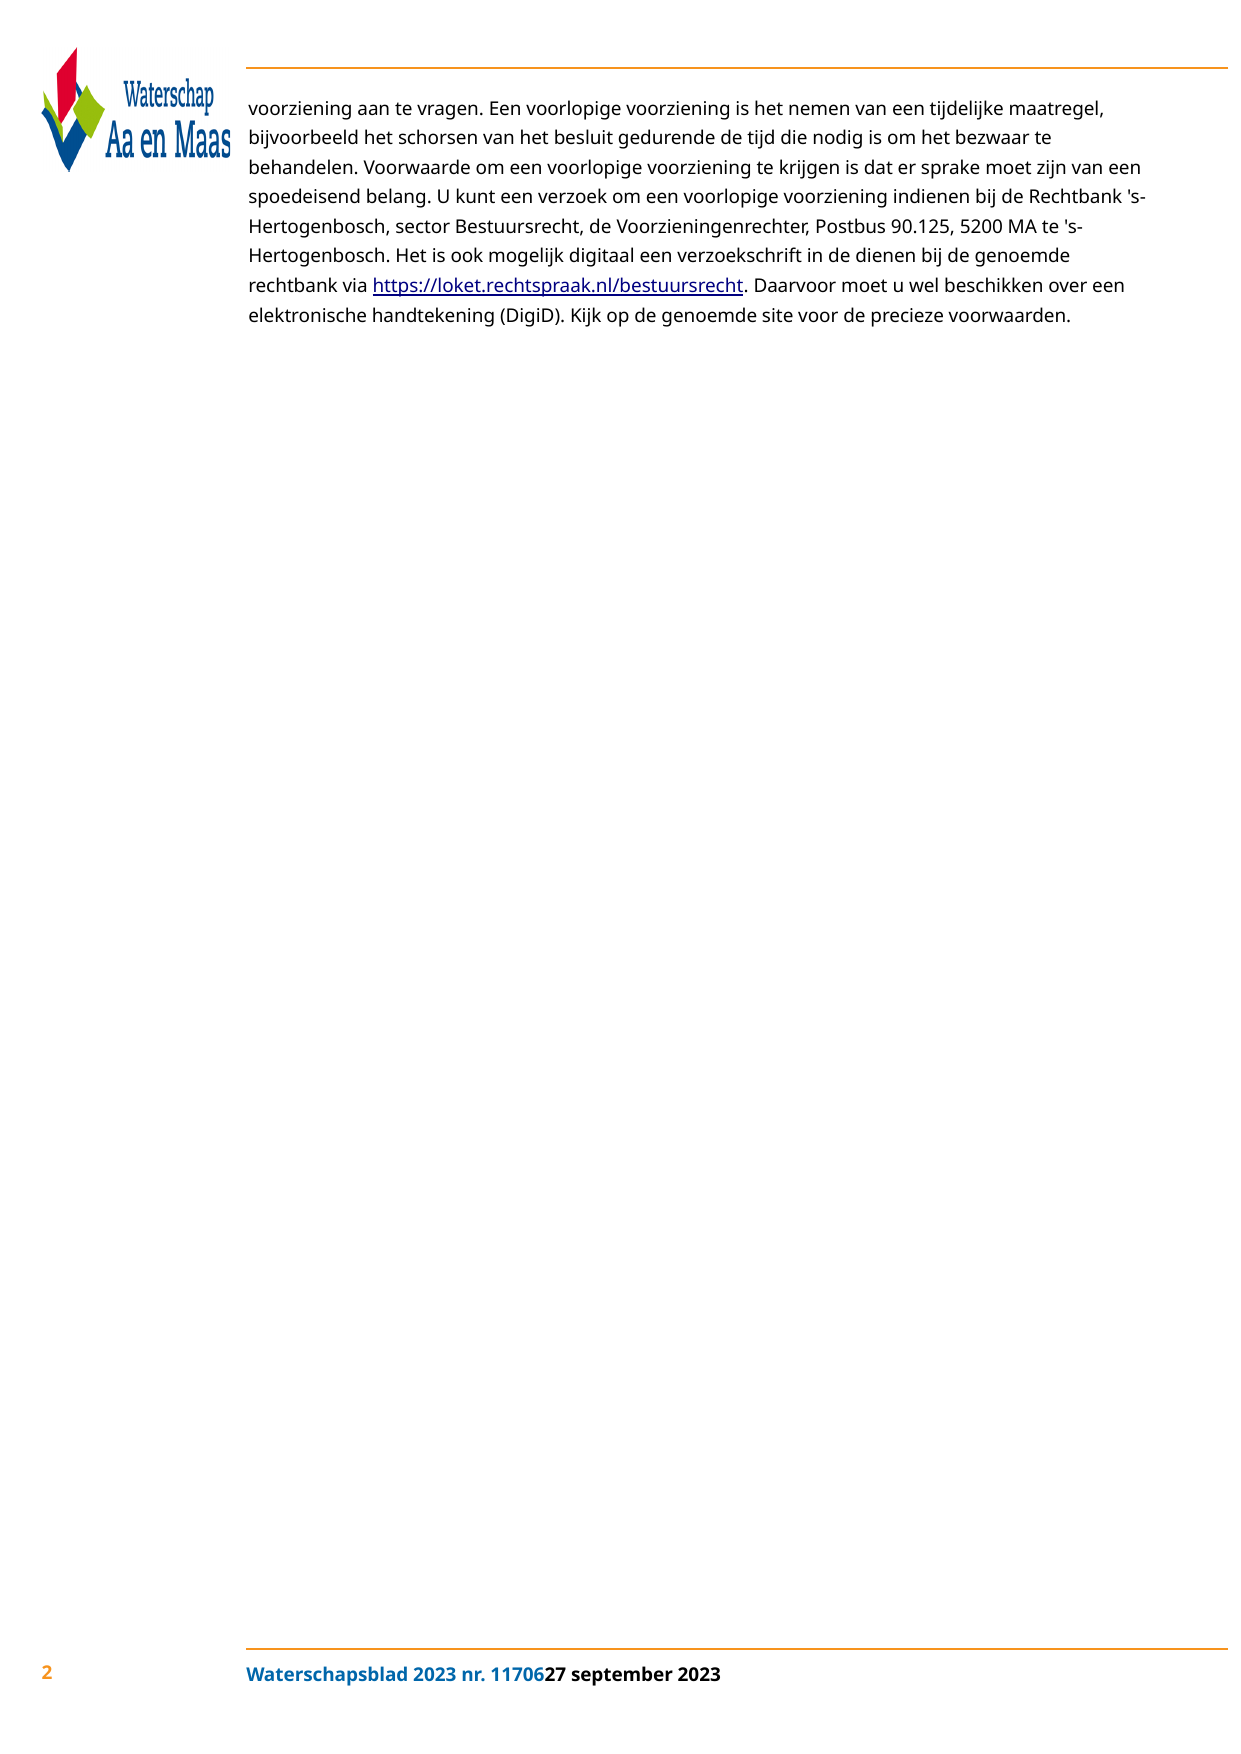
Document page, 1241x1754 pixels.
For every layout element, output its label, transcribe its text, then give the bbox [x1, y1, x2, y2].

text voorziening aan te vragen. Een voorlopige voorziening is het nemen van een tijdelijke maatregel, bijvoorbeeld het schorsen van het besluit gedurende de tijd die nodig is om het bezwaar te behandelen. Voorwaarde om een voorlopige voorziening te krijgen is dat er sprake moet zijn van een spoedeisend belang. U kunt een verzoek om een voorlopige voorziening indienen bij de Rechtbank 's-Hertogenbosch, sector Bestuursrecht, de Voorzieningenrechter, Postbus 90.125, 5200 MA te 's-Hertogenbosch. Het is ook mogelijk digitaal een verzoekschrift in de dienen bij de genoemde rechtbank via https://loket.rechtspraak.nl/bestuursrecht. Daarvoor moet u wel beschikken over een elektronische handtekening (DigiD). Kijk op de genoemde site voor de precieze voorwaarden. [248, 95, 1152, 328]
picture [41, 47, 231, 172]
